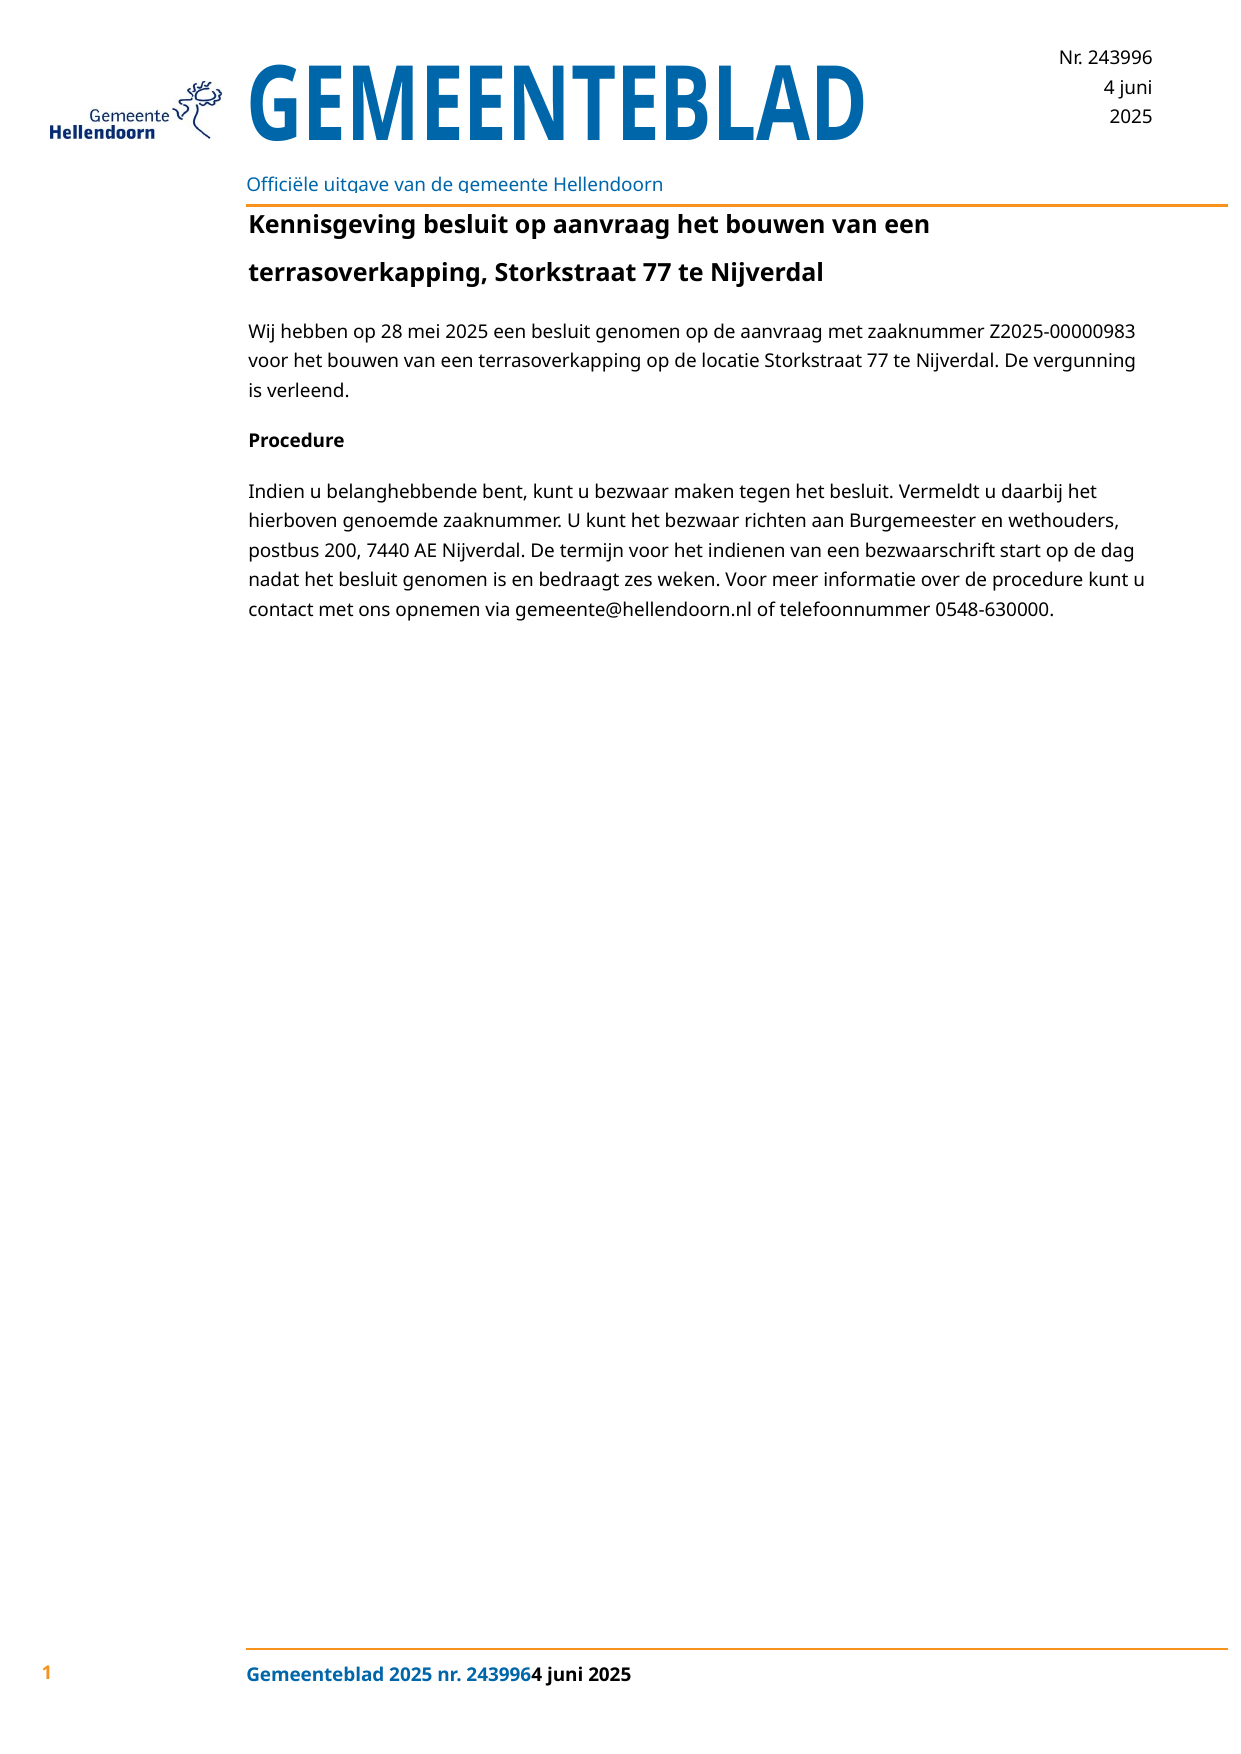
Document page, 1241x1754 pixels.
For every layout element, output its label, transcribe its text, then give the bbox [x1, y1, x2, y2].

text Procedure [248, 427, 1152, 453]
picture [41, 47, 231, 172]
text Wij hebben op 28 mei 2025 een besluit genomen op de aanvraag met zaaknummer Z2025-00000983 voor het bouwen van een terrasoverkapping op de locatie Storkstraat 77 te Nijverdal. De vergunning is verleend. [248, 318, 1152, 403]
text Kennisgeving besluit op aanvraag het bouwen van een terrasoverkapping, Storkstraat 77 te Nijverdal [248, 207, 1152, 288]
text Indien u belanghebbende bent, kunt u bezwaar maken tegen het besluit. Vermeldt u daarbij het hierboven genoemde zaaknummer. U kunt het bezwaar richten aan Burgemeester en wethouders, postbus 200, 7440 AE Nijverdal. De termijn voor het indienen van een bezwaarschrift start op de dag nadat het besluit genomen is en bedraagt zes weken. Voor meer informatie over de procedure kunt u contact met ons opnemen via gemeente@hellendoorn.nl of telefoonnummer 0548-630000. [248, 478, 1152, 622]
